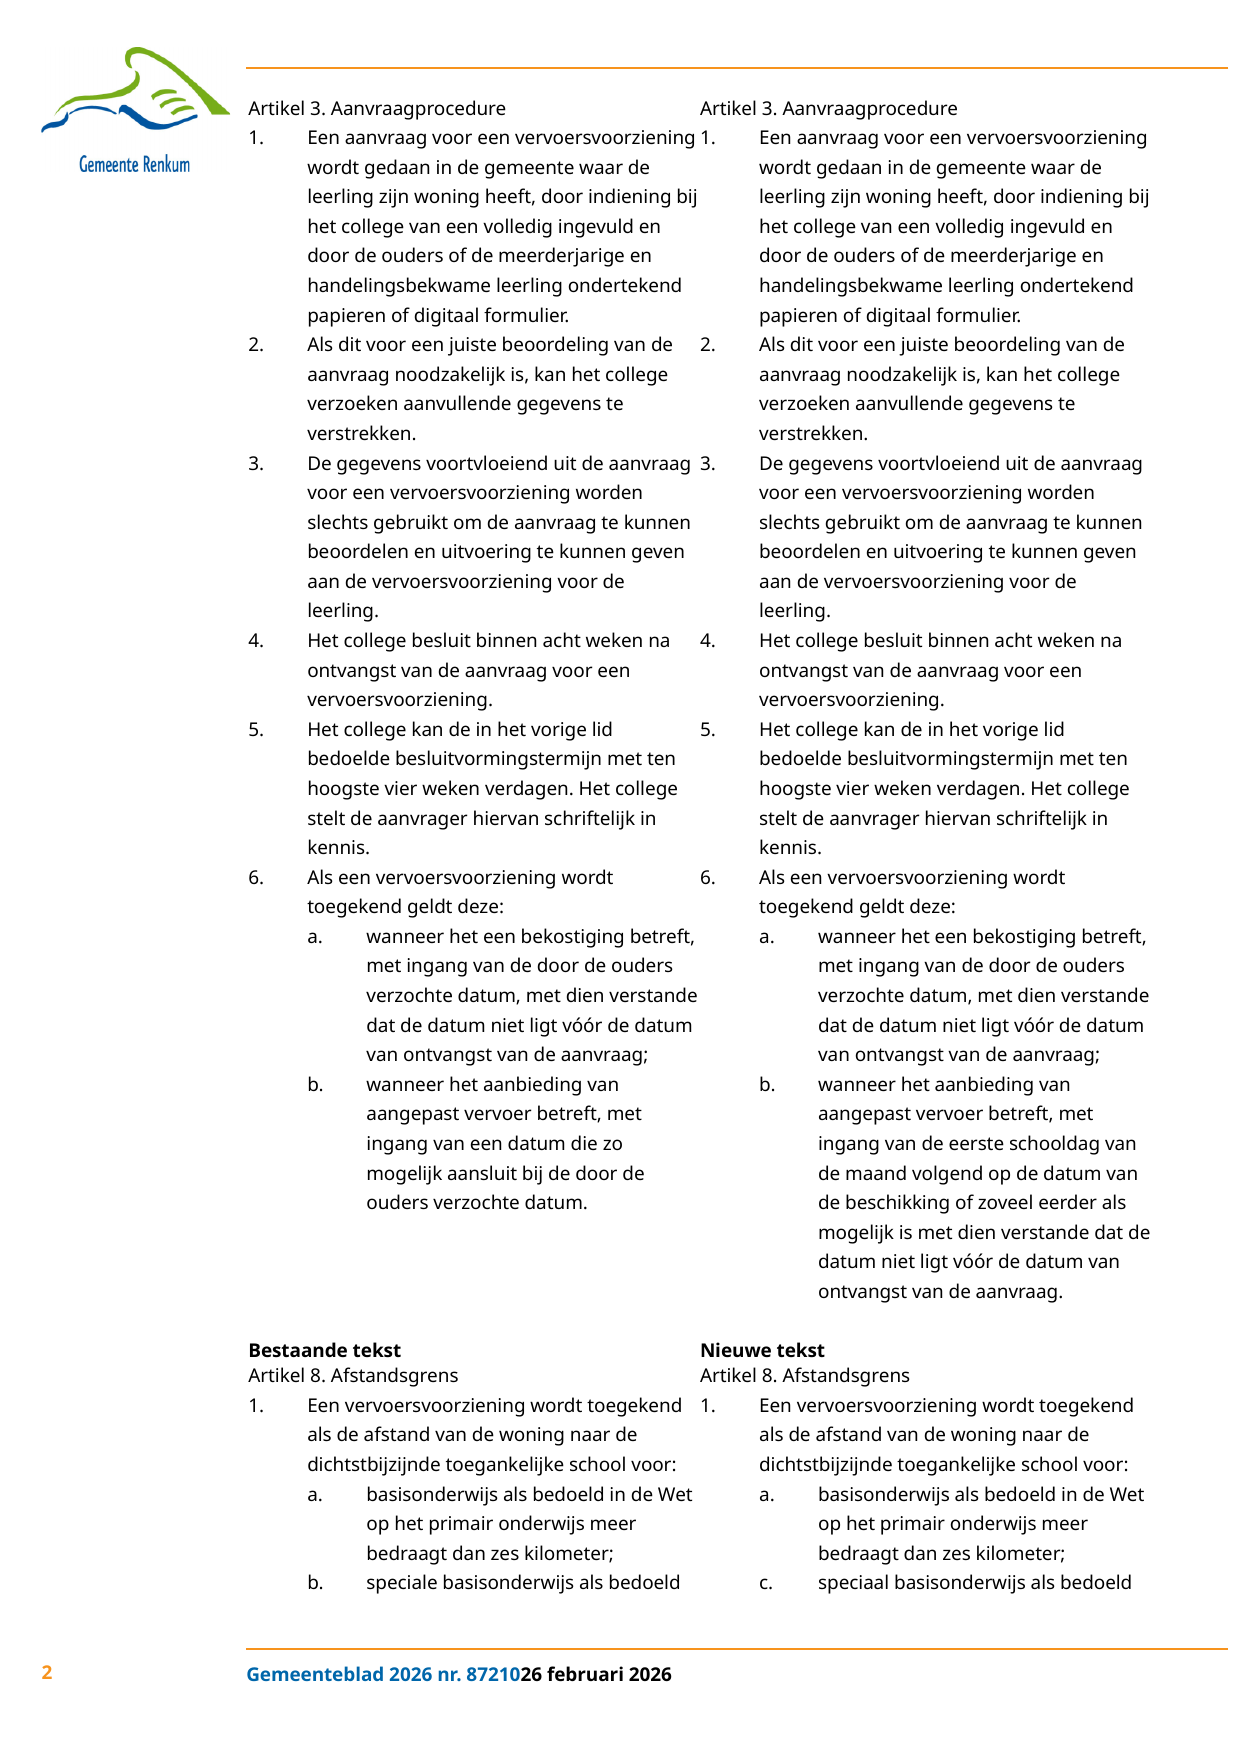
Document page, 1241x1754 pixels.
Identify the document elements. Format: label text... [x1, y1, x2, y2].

table_cell Artikel 3. Aanvraagprocedure Een aanvraag voor een vervoersvoorziening wordt gedaan in de gemeente waar de leerling zijn woning heeft, door indiening bij het college van een volledig ingevuld en door de ouders of de meerderjarige en handelingsbekwame leerling ondertekend papieren of digitaal formulier. Als dit voor een juiste beoordeling van de aanvraag noodzakelijk is, kan het college verzoeken aanvullende gegevens te verstrekken. De gegevens voortvloeiend uit de aanvraag voor een vervoersvoorziening worden slechts gebruikt om de aanvraag te kunnen beoordelen en uitvoering te kunnen geven aan de vervoersvoorziening voor de leerling. Het college besluit binnen acht weken na ontvangst van de aanvraag voor een vervoersvoorziening. Het college kan de in het vorige lid bedoelde besluitvormingstermijn met ten hoogste vier weken verdagen. Het college stelt de aanvrager hiervan schriftelijk in kennis. Als een vervoersvoorziening wordt toegekend geldt deze: wanneer het een bekostiging betreft, met ingang van de door de ouders verzochte datum, met dien verstande dat de datum niet ligt vóór de datum van ontvangst van de aanvraag; wanneer het aanbieding van aangepast vervoer betreft, met ingang van een datum die zo mogelijk aansluit bij de door de ouders verzochte datum. [248, 95, 700, 1304]
picture [41, 47, 231, 172]
table_cell Artikel 3. Aanvraagprocedure Een aanvraag voor een vervoersvoorziening wordt gedaan in de gemeente waar de leerling zijn woning heeft, door indiening bij het college van een volledig ingevuld en door de ouders of de meerderjarige en handelingsbekwame leerling ondertekend papieren of digitaal formulier. Als dit voor een juiste beoordeling van de aanvraag noodzakelijk is, kan het college verzoeken aanvullende gegevens te verstrekken. De gegevens voortvloeiend uit de aanvraag voor een vervoersvoorziening worden slechts gebruikt om de aanvraag te kunnen beoordelen en uitvoering te kunnen geven aan de vervoersvoorziening voor de leerling. Het college besluit binnen acht weken na ontvangst van de aanvraag voor een vervoersvoorziening. Het college kan de in het vorige lid bedoelde besluitvormingstermijn met ten hoogste vier weken verdagen. Het college stelt de aanvrager hiervan schriftelijk in kennis. Als een vervoersvoorziening wordt toegekend geldt deze: wanneer het een bekostiging betreft, met ingang van de door de ouders verzochte datum, met dien verstande dat de datum niet ligt vóór de datum van ontvangst van de aanvraag; wanneer het aanbieding van aangepast vervoer betreft, met ingang van de eerste schooldag van de maand volgend op de datum van de beschikking of zoveel eerder als mogelijk is met dien verstande dat de datum niet ligt vóór de datum van ontvangst van de aanvraag. [700, 95, 1152, 1304]
table_header Bestaande tekst [248, 1337, 700, 1362]
table_cell Artikel 8. Afstandsgrens Een vervoersvoorziening wordt toegekend als de afstand van de woning naar de dichtstbijzijnde toegankelijke school voor: basisonderwijs als bedoeld in de Wet op het primair onderwijs meer bedraagt dan zes kilometer; speciaal basisonderwijs als bedoeld [700, 1363, 1152, 1595]
table_cell Artikel 8. Afstandsgrens Een vervoersvoorziening wordt toegekend als de afstand van de woning naar de dichtstbijzijnde toegankelijke school voor: basisonderwijs als bedoeld in de Wet op het primair onderwijs meer bedraagt dan zes kilometer; speciale basisonderwijs als bedoeld [248, 1363, 700, 1595]
table_header Nieuwe tekst [700, 1337, 1152, 1362]
